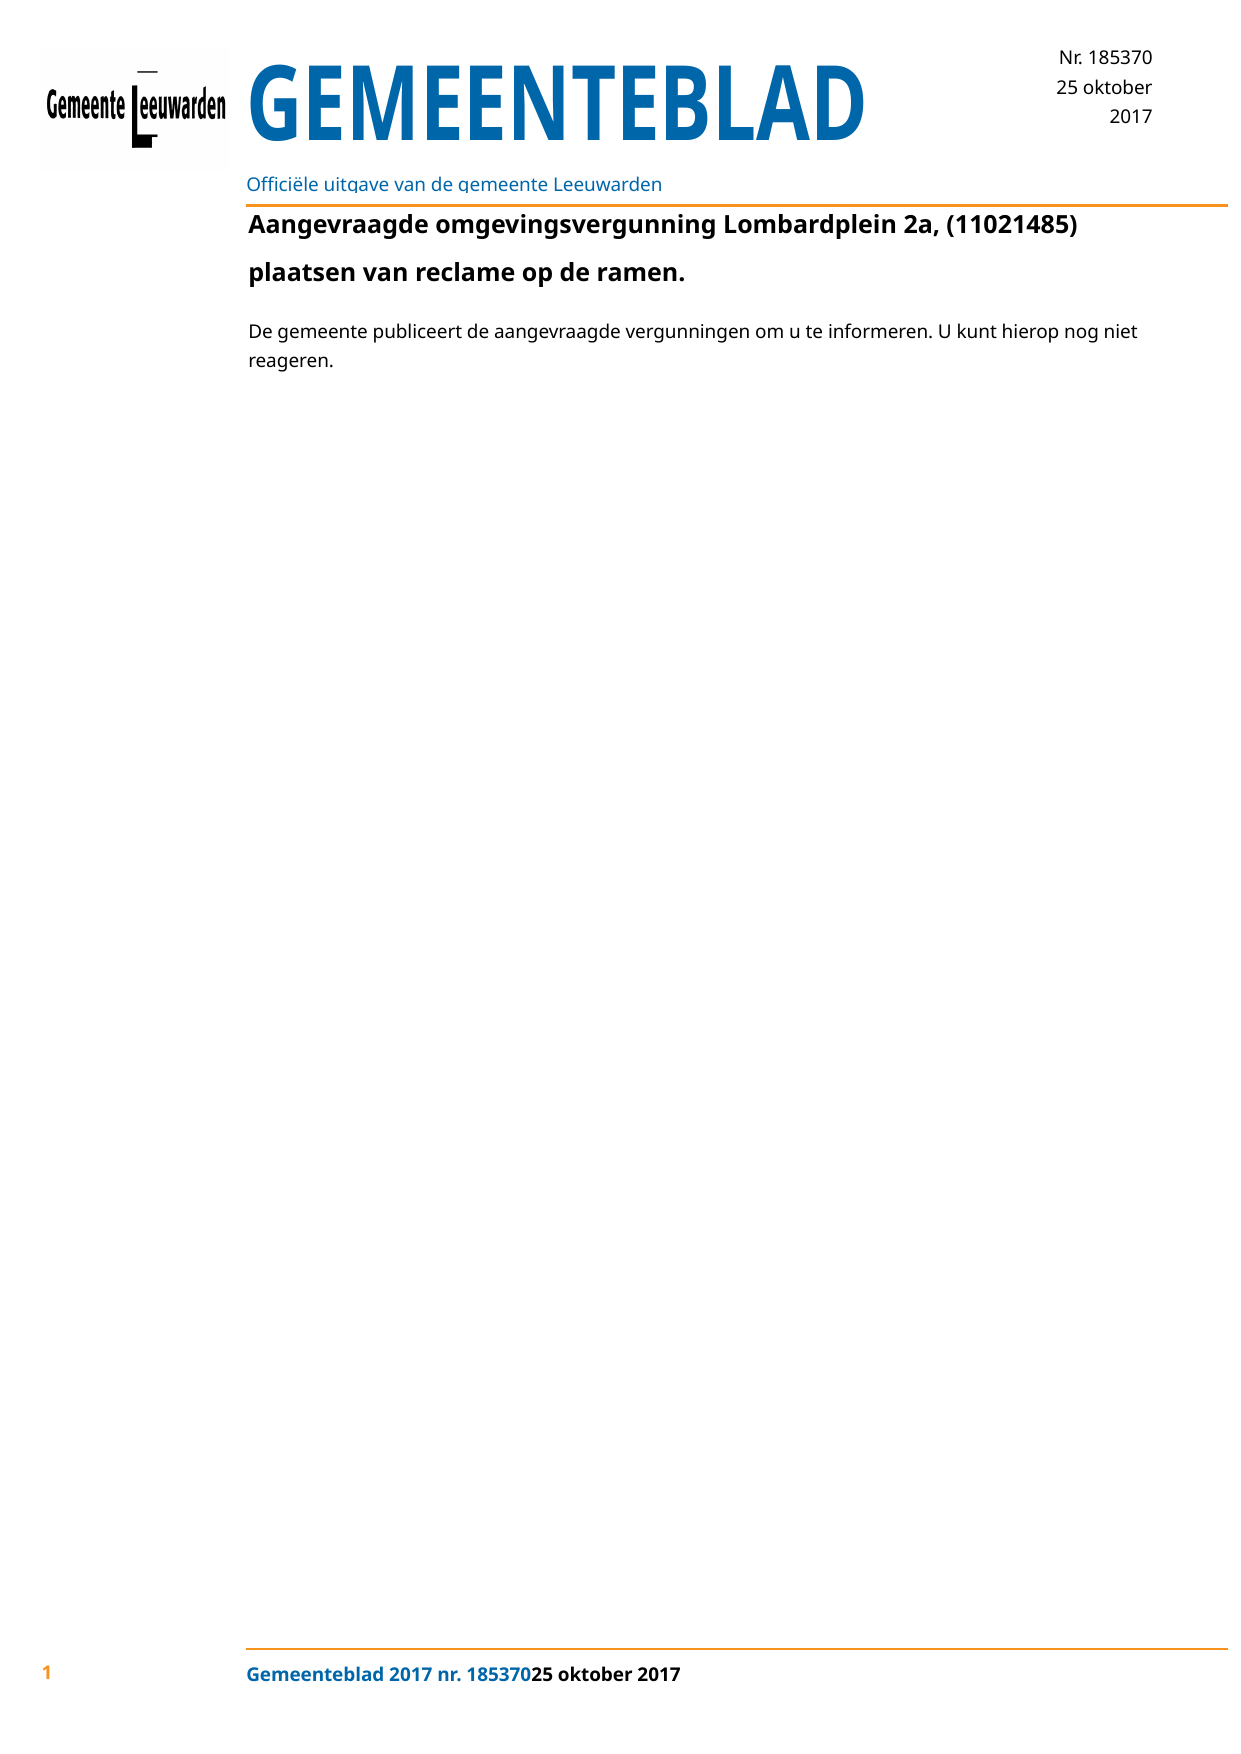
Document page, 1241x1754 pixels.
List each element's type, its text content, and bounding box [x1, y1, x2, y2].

text Aangevraagde omgevingsvergunning Lombardplein 2a, (11021485) plaatsen van reclame op de ramen. [248, 207, 1152, 288]
picture [41, 47, 231, 172]
text De gemeente publiceert de aangevraagde vergunningen om u te informeren. U kunt hierop nog niet reageren. [248, 318, 1152, 373]
